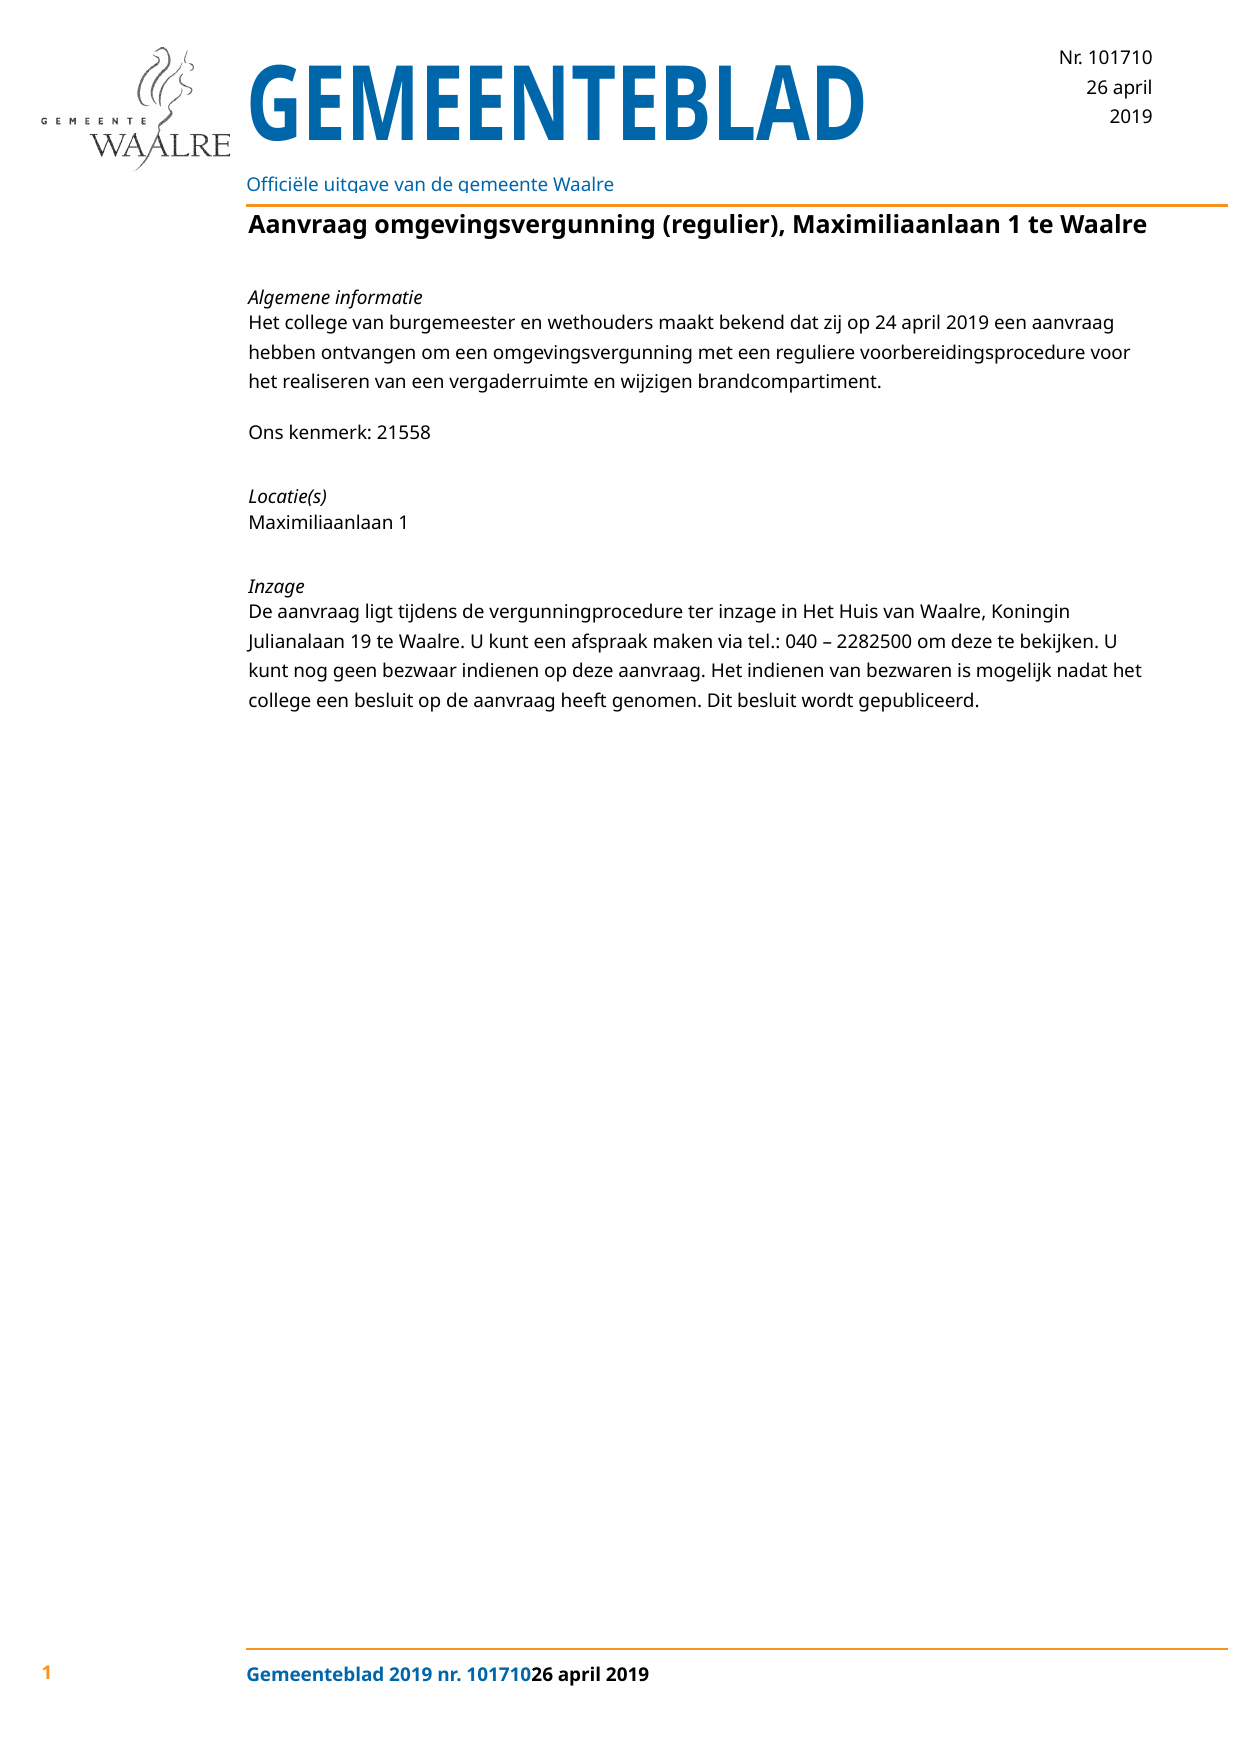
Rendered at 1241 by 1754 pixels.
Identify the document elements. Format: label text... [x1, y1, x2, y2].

text Algemene informatie [248, 284, 1152, 309]
text Het college van burgemeester en wethouders maakt bekend dat zij op 24 april 2019 een aanvraag hebben ontvangen om een omgevingsvergunning met een reguliere voorbereidingsprocedure voor het realiseren van een vergaderruimte en wijzigen brandcompartiment. [248, 309, 1152, 394]
text Aanvraag omgevingsvergunning (regulier), Maximiliaanlaan 1 te Waalre [248, 207, 1152, 241]
text Inzage [248, 573, 1152, 598]
text De aanvraag ligt tijdens de vergunningprocedure ter inzage in Het Huis van Waalre, Koningin Julianalaan 19 te Waalre. U kunt een afspraak maken via tel.: 040 – 2282500 om deze te bekijken. U kunt nog geen bezwaar indienen op deze aanvraag. Het indienen van bezwaren is mogelijk nadat het college een besluit op de aanvraag heeft genomen. Dit besluit wordt gepubliceerd. [248, 598, 1152, 713]
text Ons kenmerk: 21558 [248, 419, 1152, 445]
picture [41, 47, 231, 172]
text Maximiliaanlaan 1 [248, 509, 1152, 534]
text Locatie(s) [248, 483, 1152, 509]
